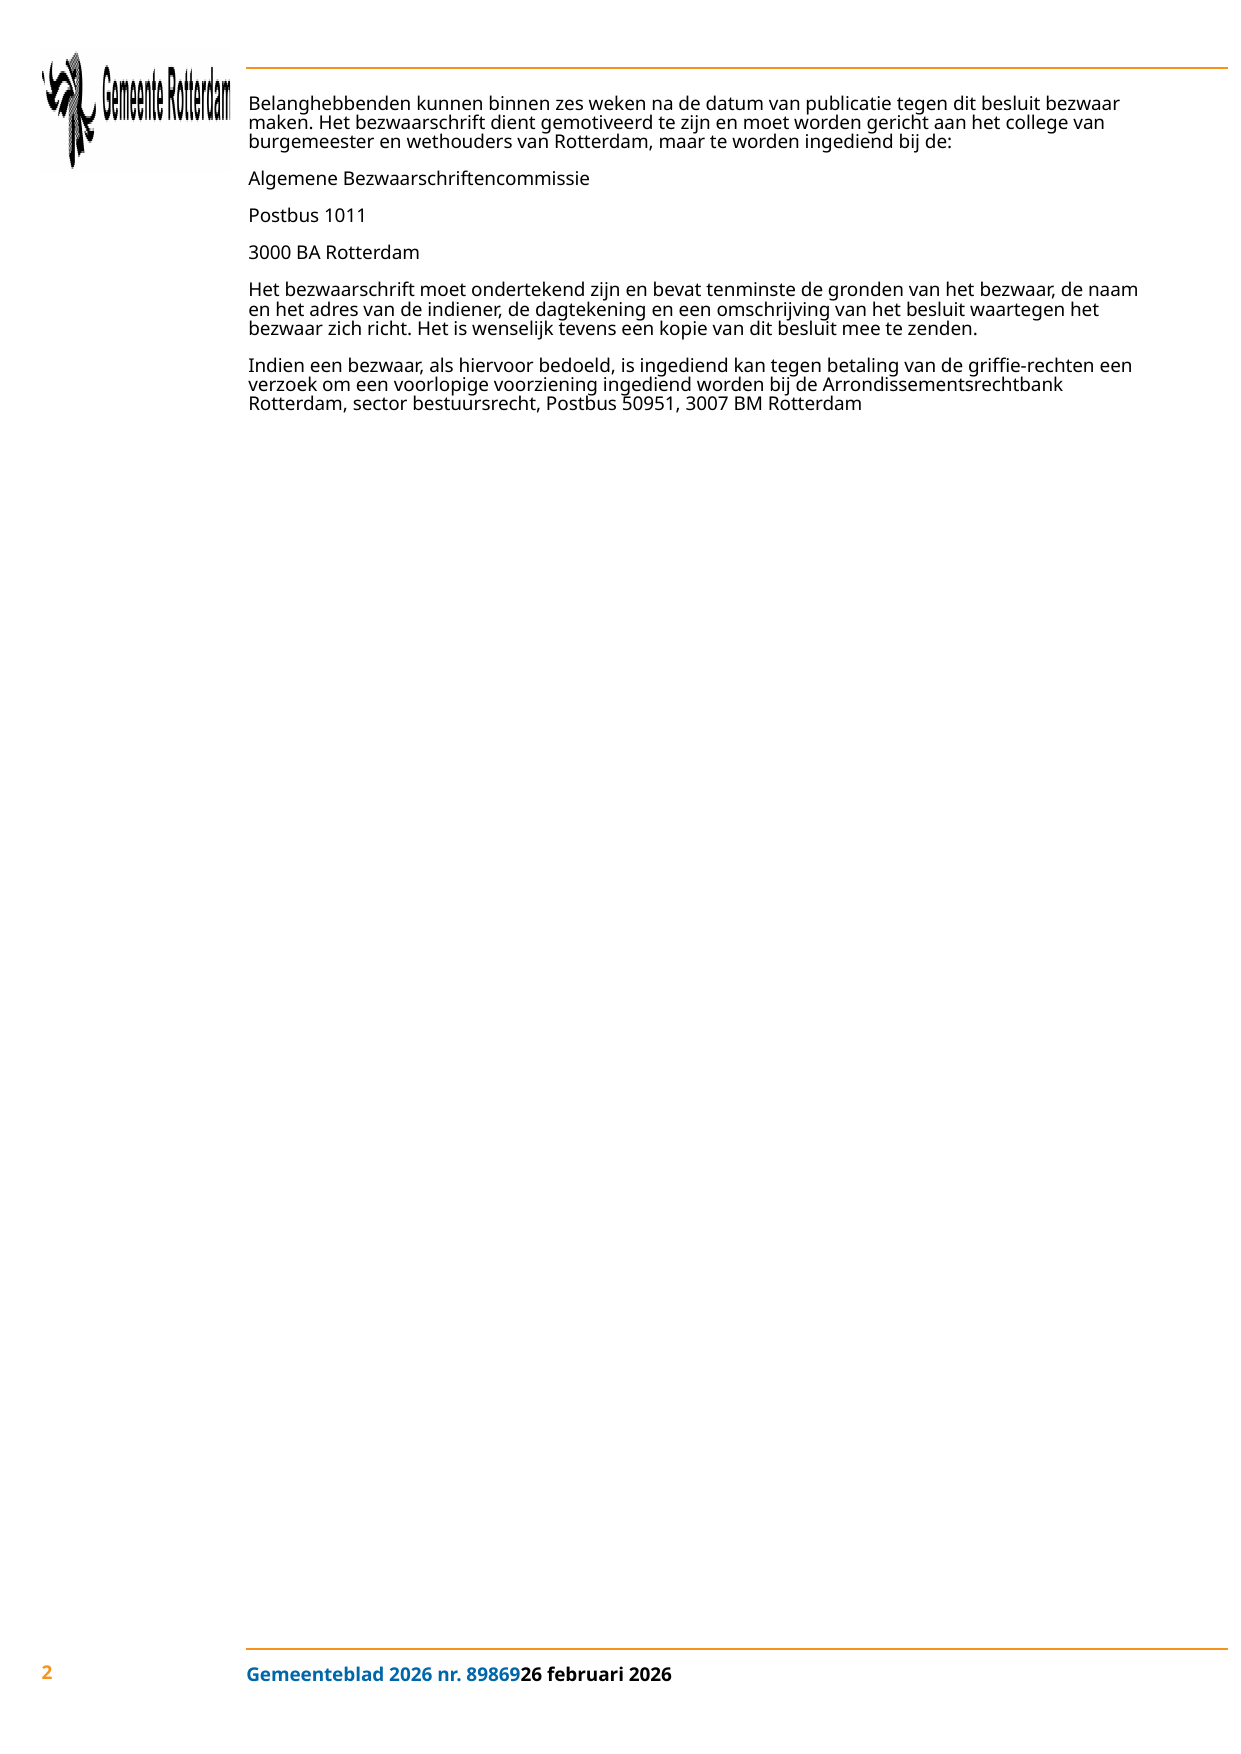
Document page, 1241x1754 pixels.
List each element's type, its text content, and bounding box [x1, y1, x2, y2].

text Algemene Bezwaarschriftencommissie [248, 170, 1152, 190]
text Postbus 1011 [248, 207, 1152, 227]
picture [41, 47, 231, 172]
text Indien een bezwaar, als hiervoor bedoeld, is ingediend kan tegen betaling van de griffie-rechten een verzoek om een voorlopige voorziening ingediend worden bij de Arrondissementsrechtbank Rotterdam, sector bestuursrecht, Postbus 50951, 3007 BM Rotterdam [248, 357, 1152, 415]
text 3000 BA Rotterdam [248, 244, 1152, 264]
text Het bezwaarschrift moet ondertekend zijn en bevat tenminste de gronden van het bezwaar, de naam en het adres van de indiener, de dagtekening en een omschrijving van het besluit waartegen het bezwaar zich richt. Het is wenselijk tevens een kopie van dit besluit mee te zenden. [248, 281, 1152, 339]
text Belanghebbenden kunnen binnen zes weken na de datum van publicatie tegen dit besluit bezwaar maken. Het bezwaarschrift dient gemotiveerd te zijn en moet worden gericht aan het college van burgemeester en wethouders van Rotterdam, maar te worden ingediend bij de: [248, 95, 1152, 153]
